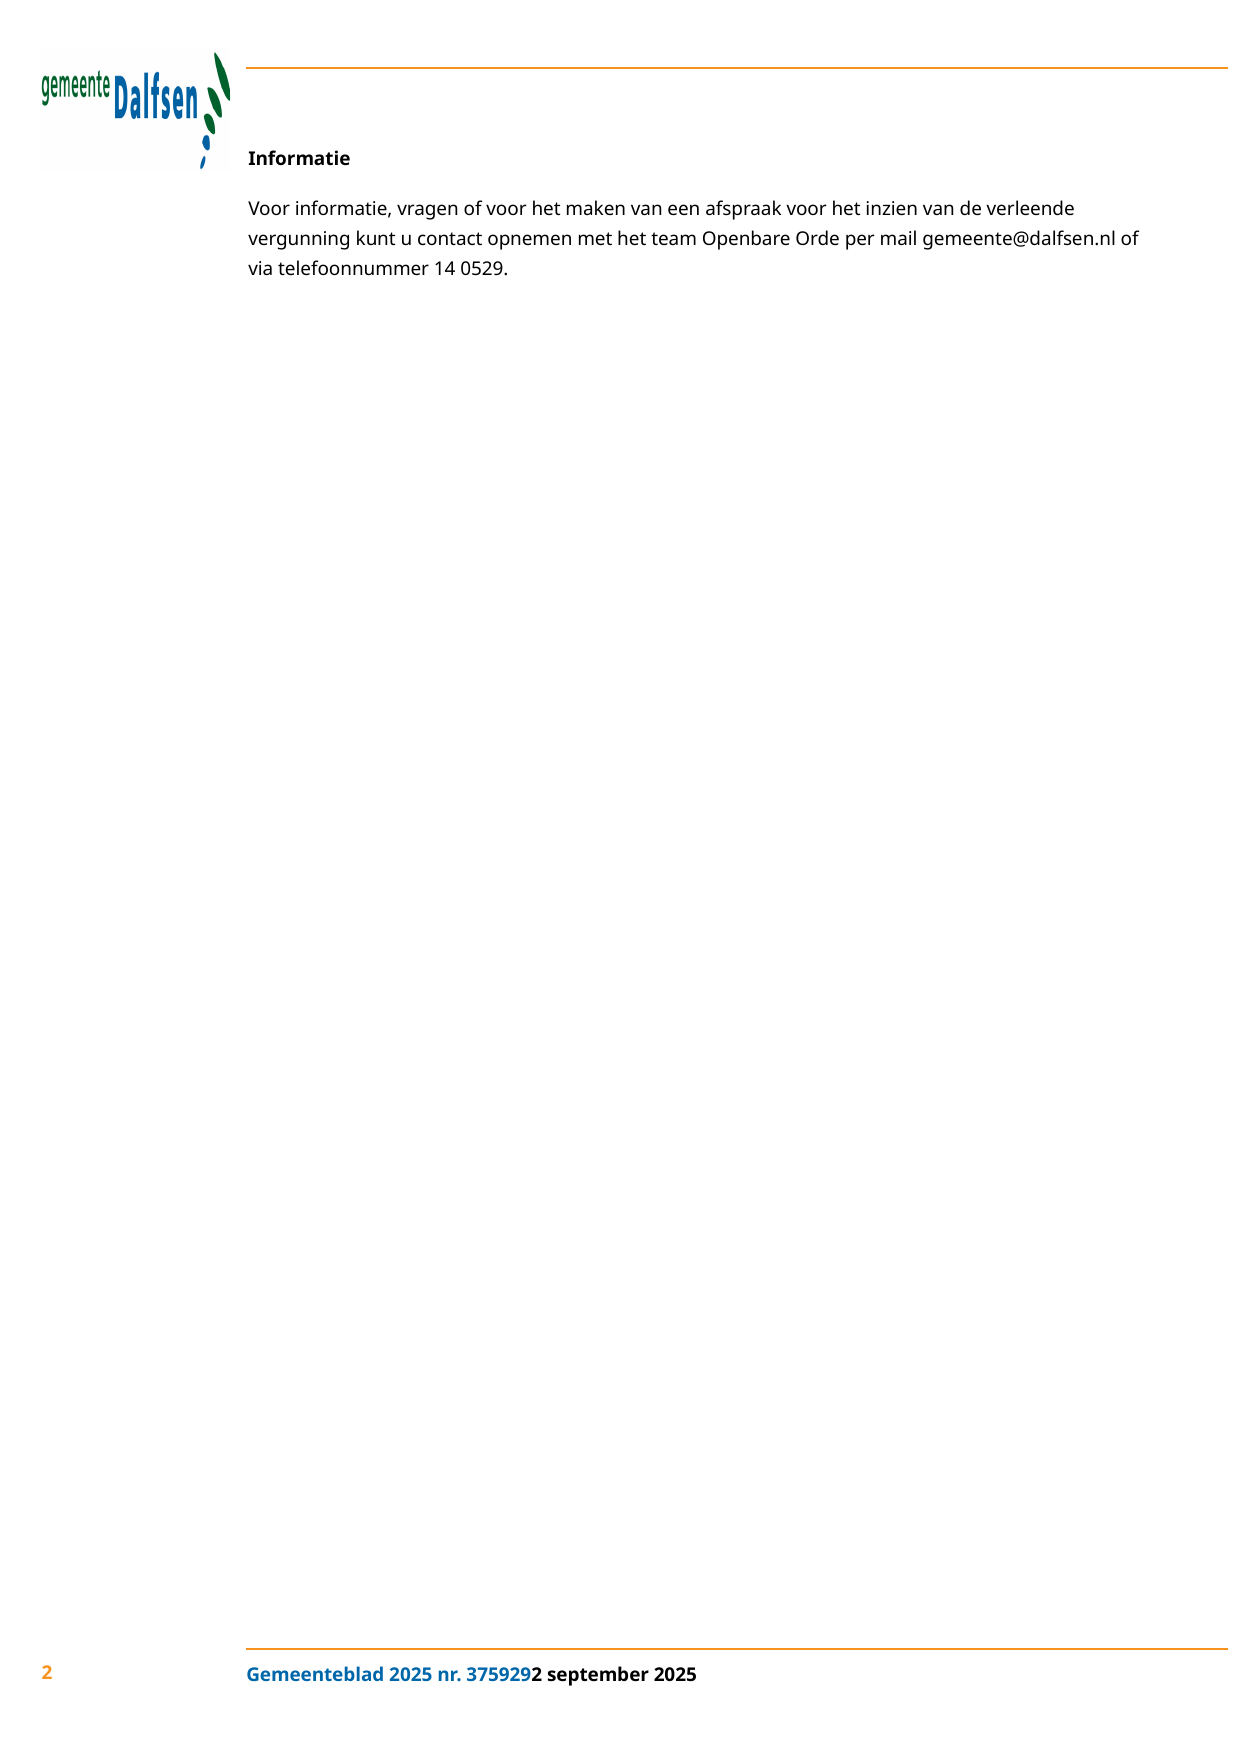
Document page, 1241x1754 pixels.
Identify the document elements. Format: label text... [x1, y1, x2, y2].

text Informatie [248, 145, 1152, 171]
picture [41, 47, 231, 172]
text Voor informatie, vragen of voor het maken van een afspraak voor het inzien van de verleende vergunning kunt u contact opnemen met het team Openbare Orde per mail gemeente@dalfsen.nl of via telefoonnummer 14 0529. [248, 196, 1152, 281]
